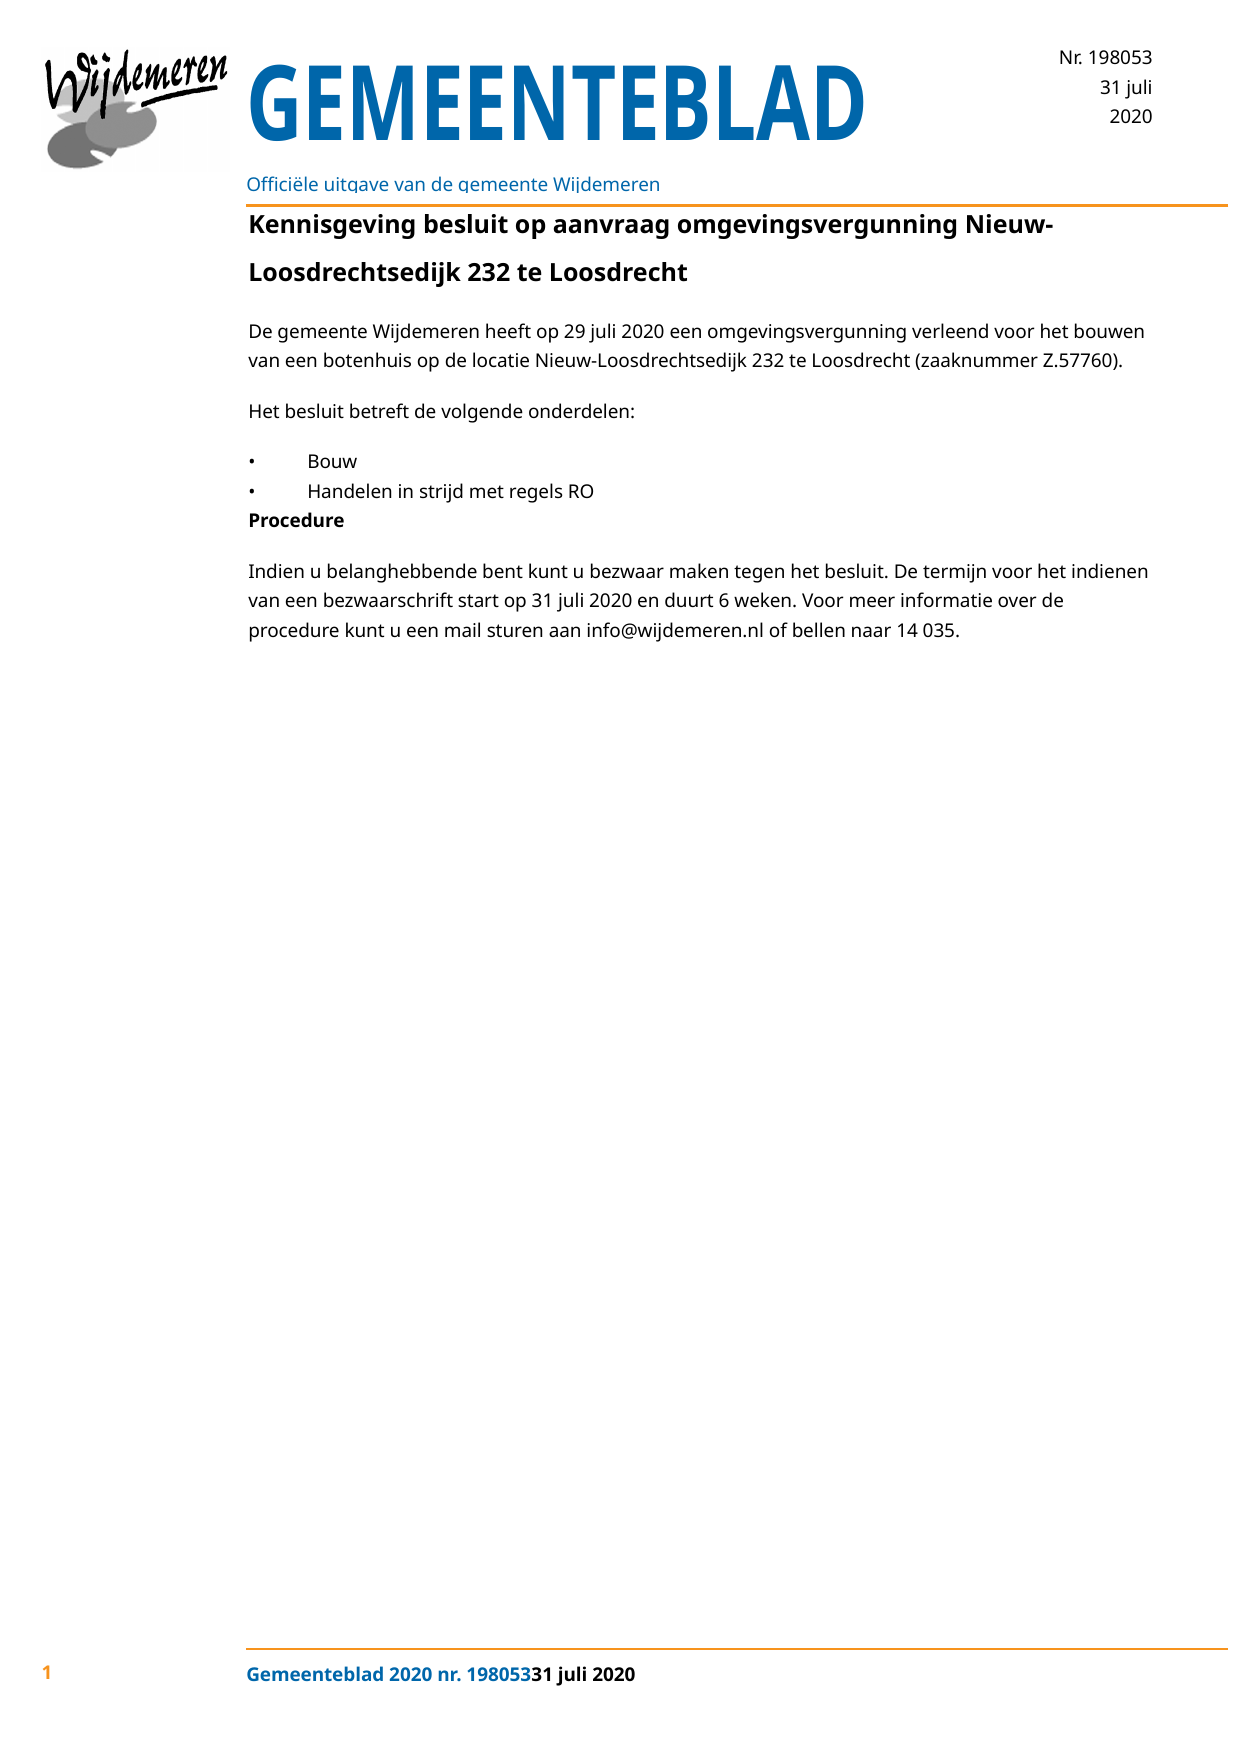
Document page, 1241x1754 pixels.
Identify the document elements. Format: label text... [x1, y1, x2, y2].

text Het besluit betreft de volgende onderdelen: [248, 398, 1152, 424]
list Bouw [248, 448, 1152, 474]
list Handelen in strijd met regels RO [248, 478, 1152, 504]
text De gemeente Wijdemeren heeft op 29 juli 2020 een omgevingsvergunning verleend voor het bouwen van een botenhuis op de locatie Nieuw-Loosdrechtsedijk 232 te Loosdrecht (zaaknummer Z.57760). [248, 318, 1152, 373]
picture [41, 47, 231, 172]
text Kennisgeving besluit op aanvraag omgevingsvergunning Nieuw-Loosdrechtsedijk 232 te Loosdrecht [248, 207, 1152, 288]
text Procedure [248, 507, 1152, 533]
text Indien u belanghebbende bent kunt u bezwaar maken tegen het besluit. De termijn voor het indienen van een bezwaarschrift start op 31 juli 2020 en duurt 6 weken. Voor meer informatie over de procedure kunt u een mail sturen aan info@wijdemeren.nl of bellen naar 14 035. [248, 558, 1152, 643]
